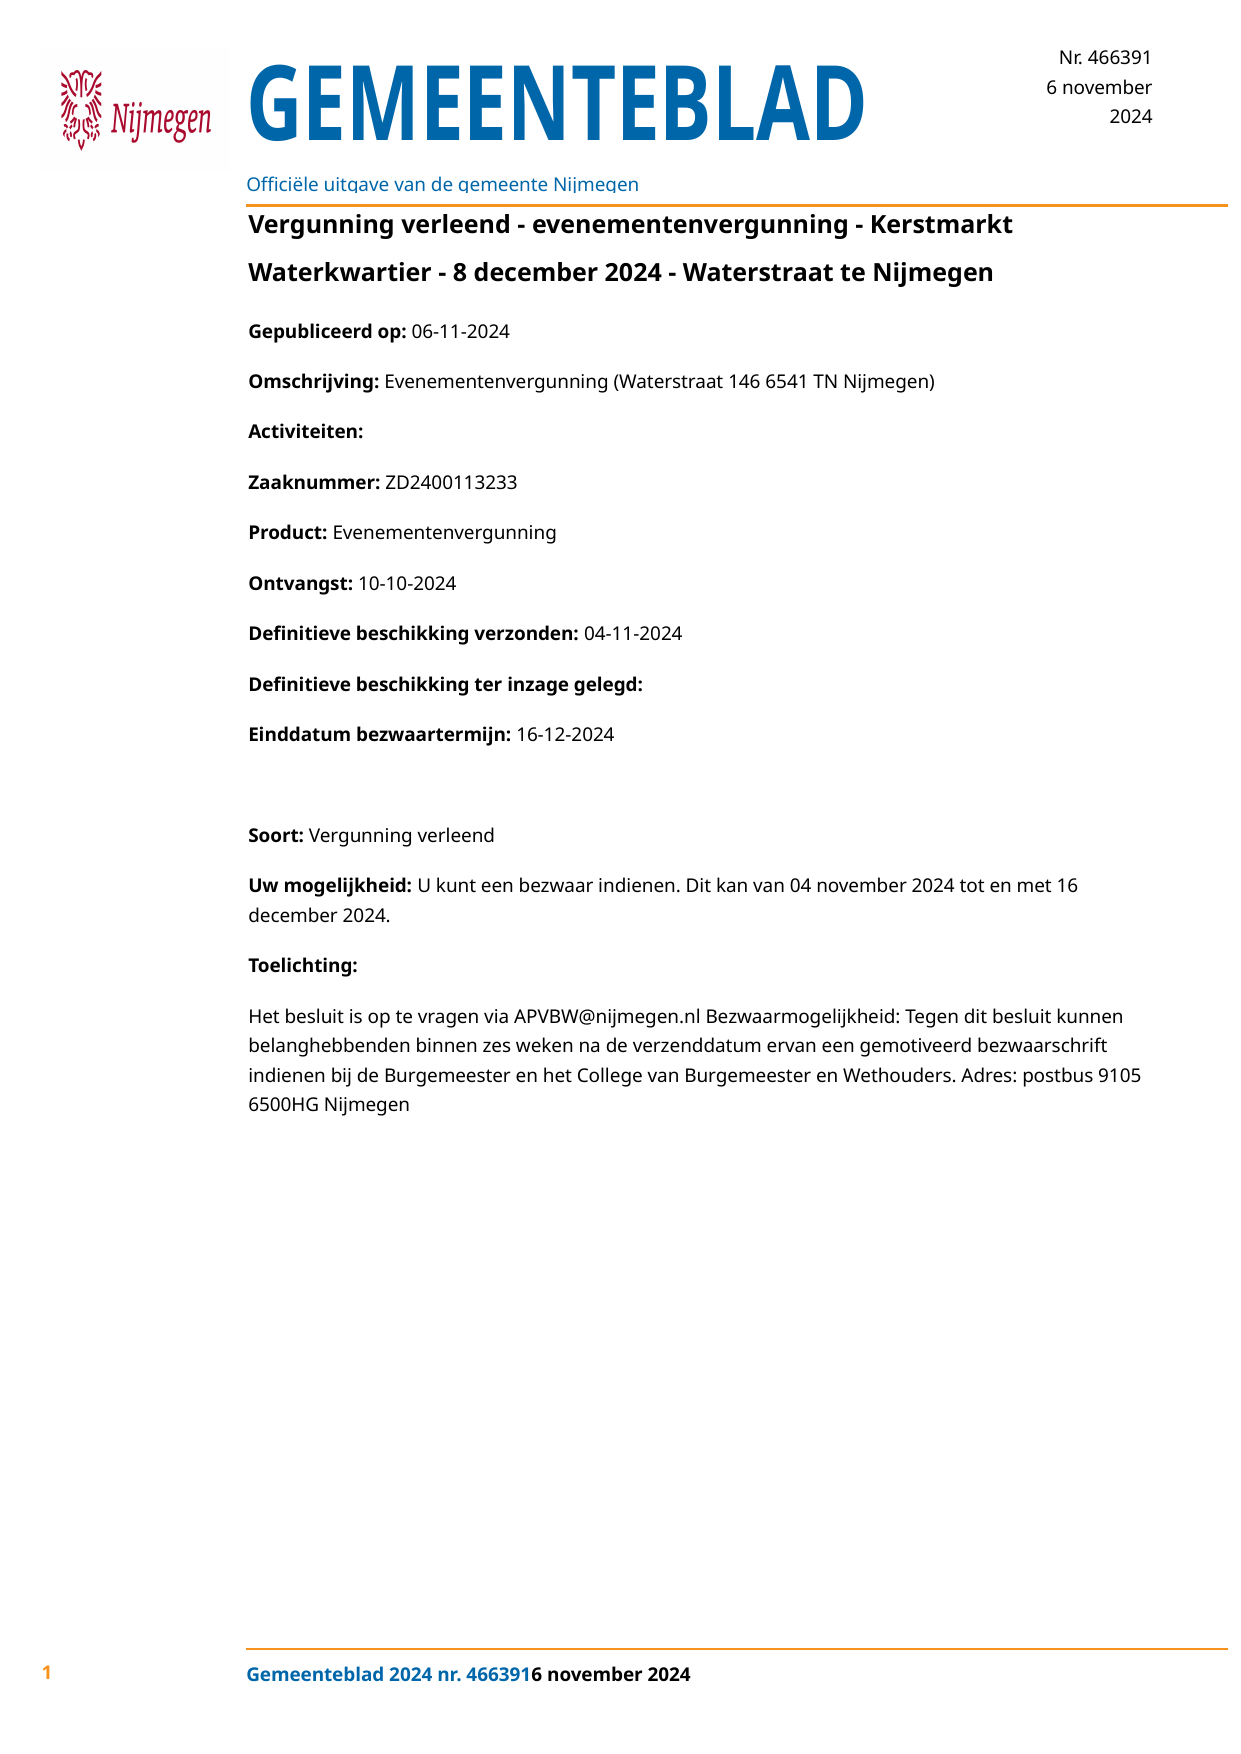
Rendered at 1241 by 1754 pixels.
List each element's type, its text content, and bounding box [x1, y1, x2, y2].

text Gepubliceerd op: 06-11-2024 [248, 318, 1152, 344]
text Ontvangst: 10-10-2024 [248, 570, 1152, 596]
text Uw mogelijkheid: U kunt een bezwaar indienen. Dit kan van 04 november 2024 tot en met 16 december 2024. [248, 872, 1152, 928]
text Toelichting: [248, 952, 1152, 978]
text Omschrijving: Evenementenvergunning (Waterstraat 146 6541 TN Nijmegen) [248, 368, 1152, 394]
picture [41, 47, 231, 172]
text Zaaknummer: ZD2400113233 [248, 469, 1152, 495]
text Definitieve beschikking ter inzage gelegd: [248, 671, 1152, 697]
text Soort: Vergunning verleend [248, 822, 1152, 848]
text Einddatum bezwaartermijn: 16-12-2024 [248, 721, 1152, 747]
text Het besluit is op te vragen via APVBW@nijmegen.nl Bezwaarmogelijkheid: Tegen dit besluit kunnen belanghebbenden binnen zes weken na de verzenddatum ervan een gemotiveerd bezwaarschrift indienen bij de Burgemeester en het College van Burgemeester en Wethouders. Adres: postbus 9105 6500HG Nijmegen [248, 1003, 1152, 1117]
text Definitieve beschikking verzonden: 04-11-2024 [248, 620, 1152, 646]
text Vergunning verleend - evenementenvergunning - Kerstmarkt Waterkwartier - 8 december 2024 - Waterstraat te Nijmegen [248, 207, 1152, 288]
text Activiteiten: [248, 419, 1152, 444]
text Product: Evenementenvergunning [248, 519, 1152, 545]
